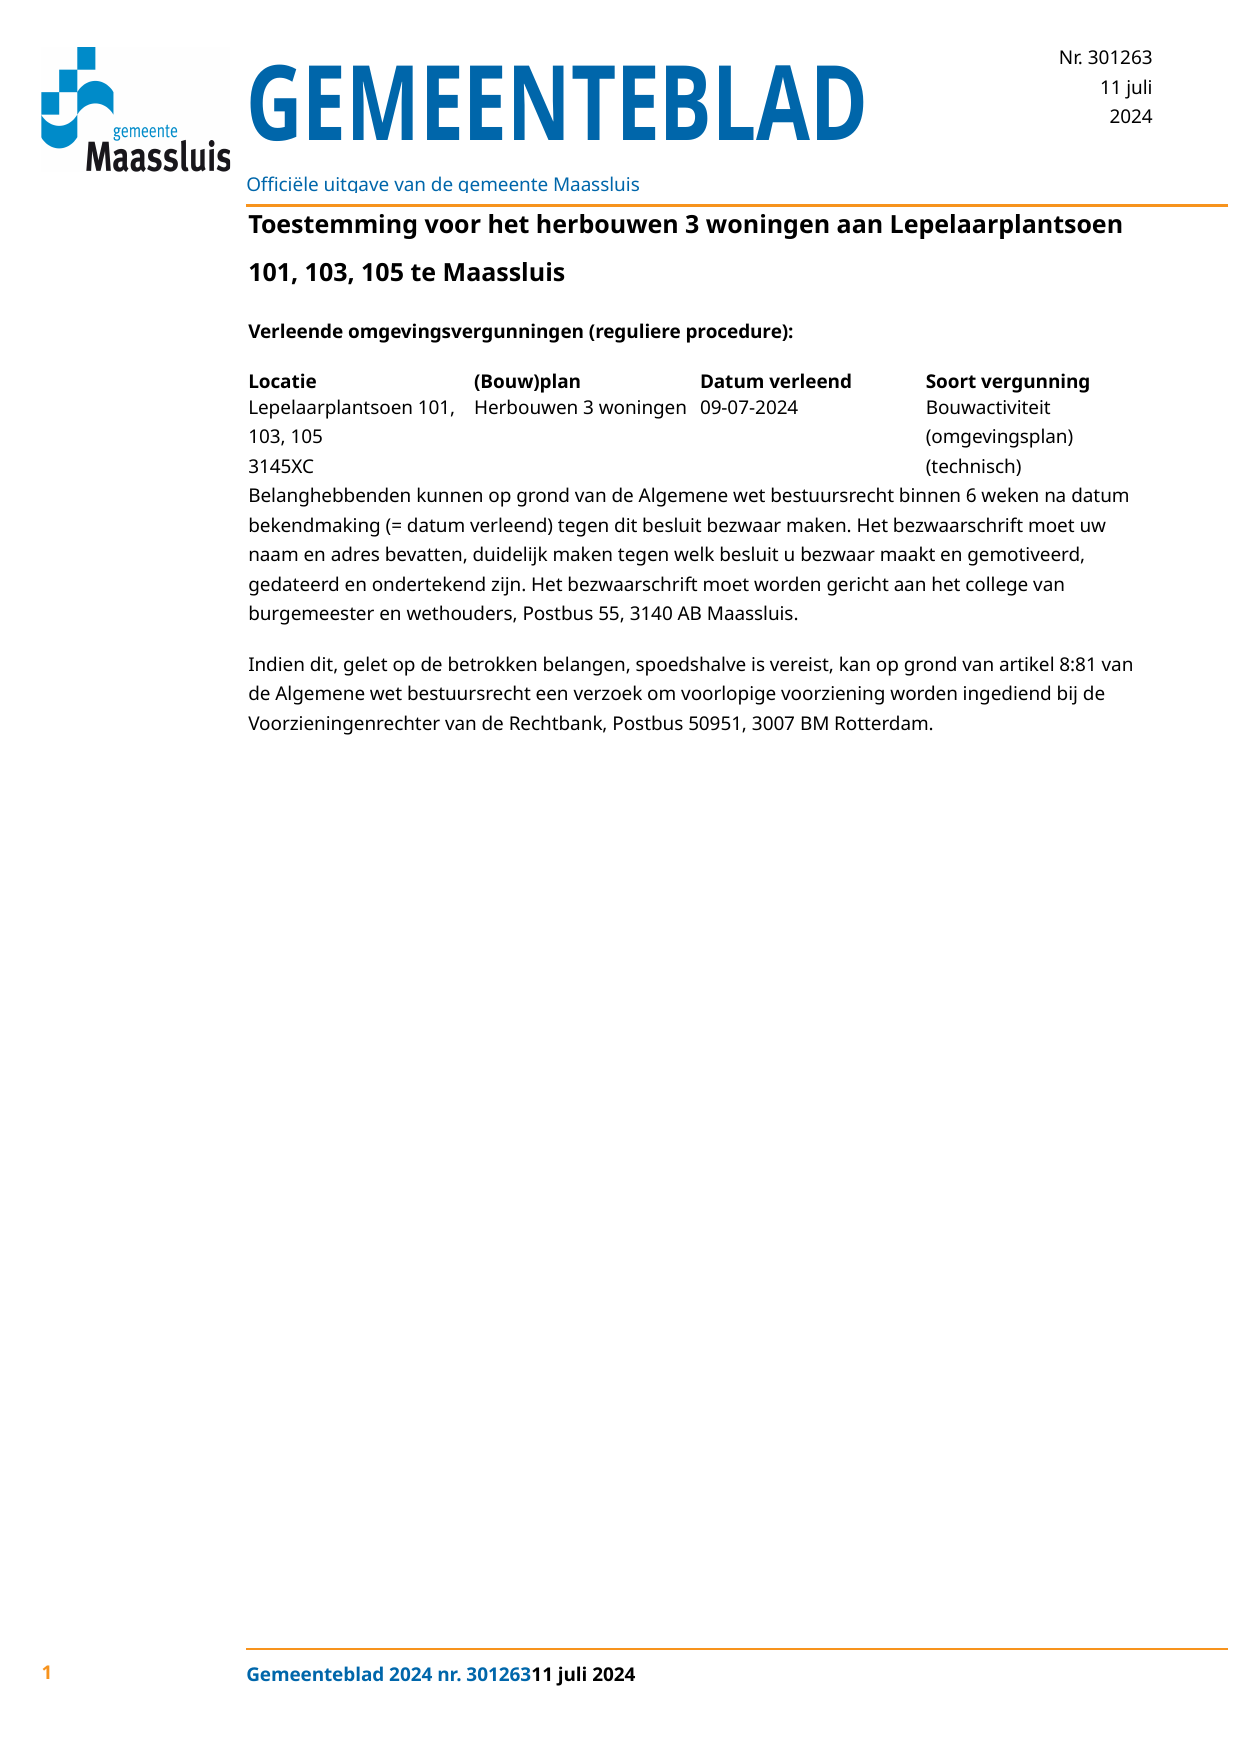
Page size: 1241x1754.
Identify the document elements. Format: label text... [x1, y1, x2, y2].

table_header Soort vergunning [926, 369, 1152, 394]
table_header (Bouw)plan [474, 369, 700, 394]
table_cell Lepelaarplantsoen 101, 103, 105 3145XC [248, 394, 474, 479]
table_cell 09-07-2024 [700, 394, 926, 479]
text Verleende omgevingsvergunningen (reguliere procedure): [248, 318, 1152, 344]
picture [41, 47, 231, 172]
text Indien dit, gelet op de betrokken belangen, spoedshalve is vereist, kan op grond van artikel 8:81 van de Algemene wet bestuursrecht een verzoek om voorlopige voorziening worden ingediend bij de Voorzieningenrechter van de Rechtbank, Postbus 50951, 3007 BM Rotterdam. [248, 651, 1152, 736]
text Belanghebbenden kunnen op grond van de Algemene wet bestuursrecht binnen 6 weken na datum bekendmaking (= datum verleend) tegen dit besluit bezwaar maken. Het bezwaarschrift moet uw naam en adres bevatten, duidelijk maken tegen welk besluit u bezwaar maakt en gemotiveerd, gedateerd en ondertekend zijn. Het bezwaarschrift moet worden gericht aan het college van burgemeester en wethouders, Postbus 55, 3140 AB Maassluis. [248, 482, 1152, 626]
table_cell Bouwactiviteit (omgevingsplan) (technisch) [926, 394, 1152, 479]
table_header Locatie [248, 369, 474, 394]
table_header Datum verleend [700, 369, 926, 394]
picture [41, 47, 77, 92]
text Toestemming voor het herbouwen 3 woningen aan Lepelaarplantsoen 101, 103, 105 te Maassluis [248, 207, 1152, 288]
table_cell Herbouwen 3 woningen [474, 394, 700, 479]
